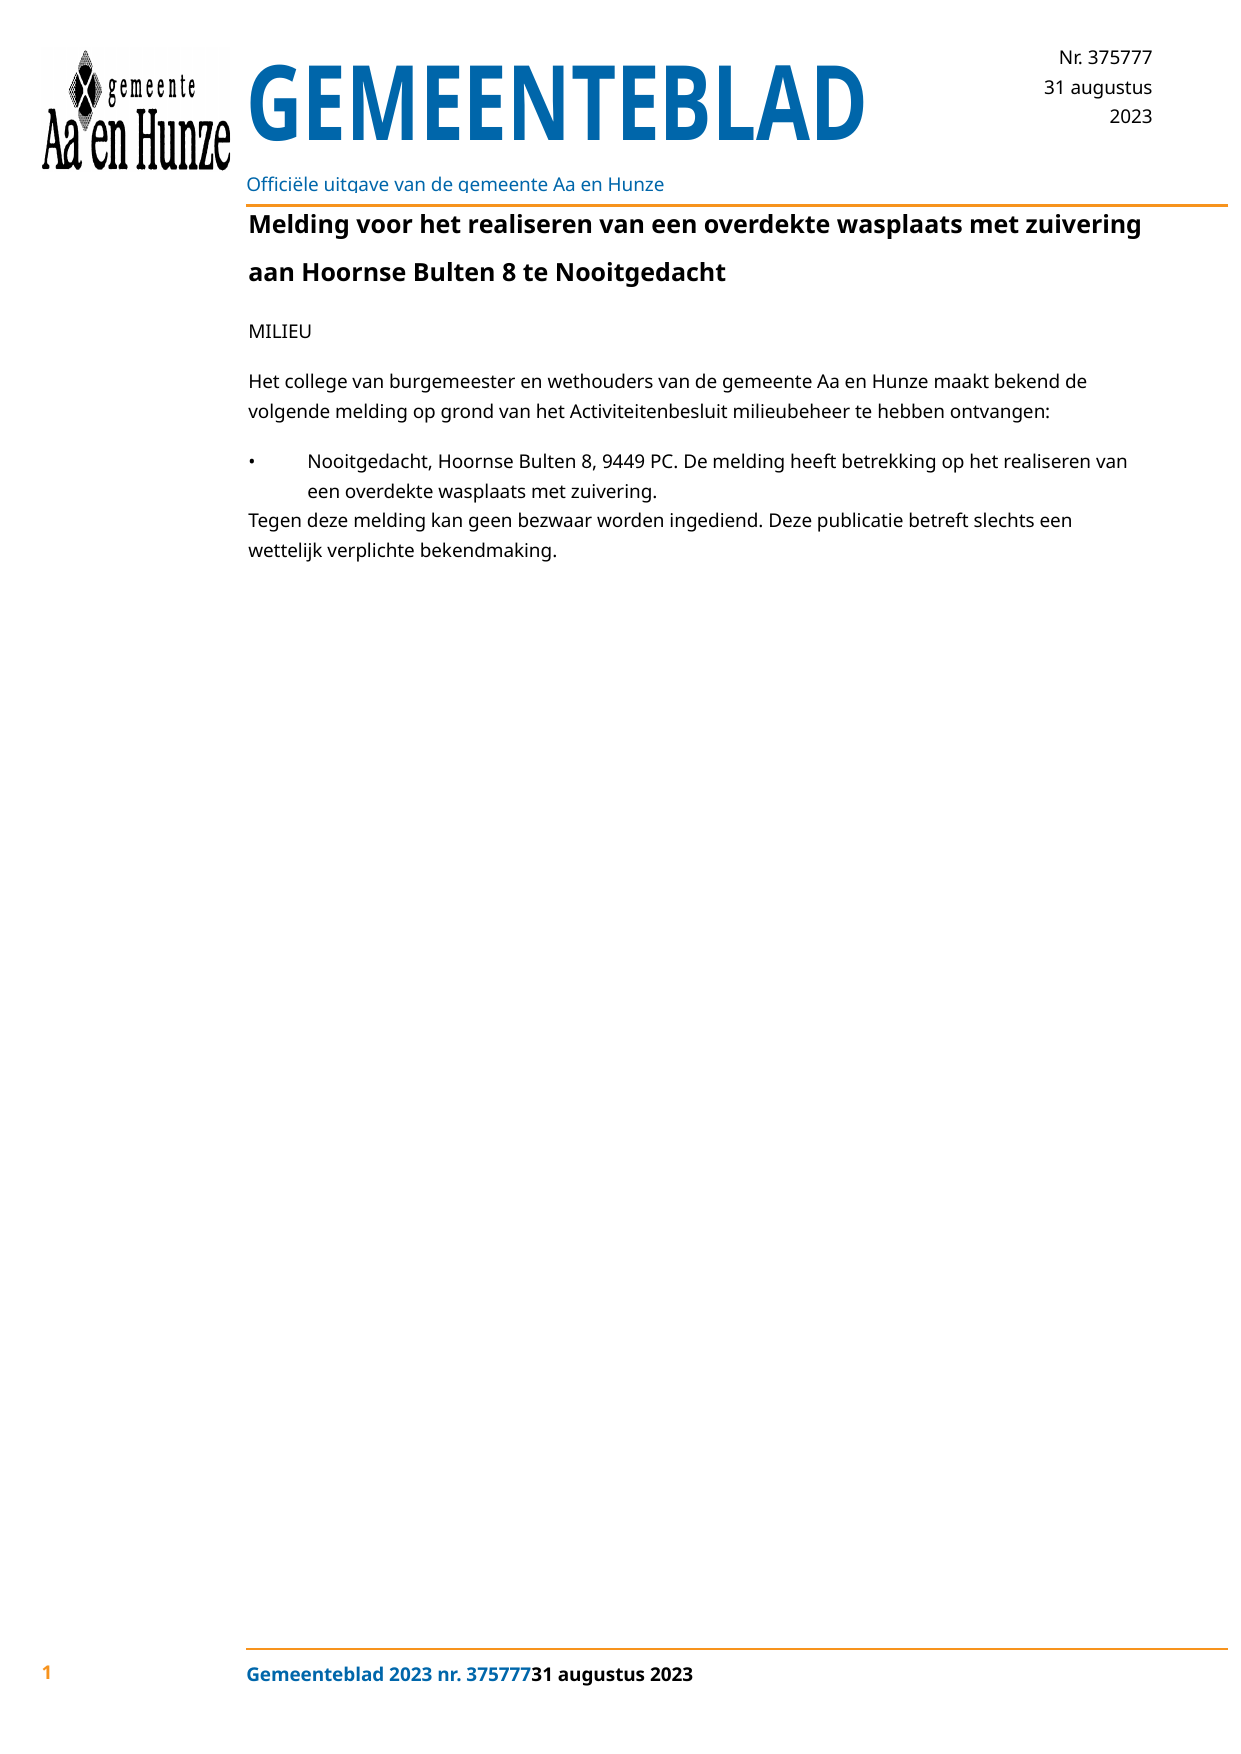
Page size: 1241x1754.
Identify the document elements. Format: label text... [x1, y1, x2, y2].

text Melding voor het realiseren van een overdekte wasplaats met zuivering aan Hoornse Bulten 8 te Nooitgedacht [248, 207, 1152, 288]
text MILIEU [248, 318, 1152, 344]
list Nooitgedacht, Hoornse Bulten 8, 9449 PC. De melding heeft betrekking op het realiseren van een overdekte wasplaats met zuivering. [248, 448, 1152, 504]
text Het college van burgemeester en wethouders van de gemeente Aa en Hunze maakt bekend de volgende melding op grond van het Activiteitenbesluit milieubeheer te hebben ontvangen: [248, 368, 1152, 424]
picture [41, 47, 231, 172]
text Tegen deze melding kan geen bezwaar worden ingediend. Deze publicatie betreft slechts een wettelijk verplichte bekendmaking. [248, 507, 1152, 563]
